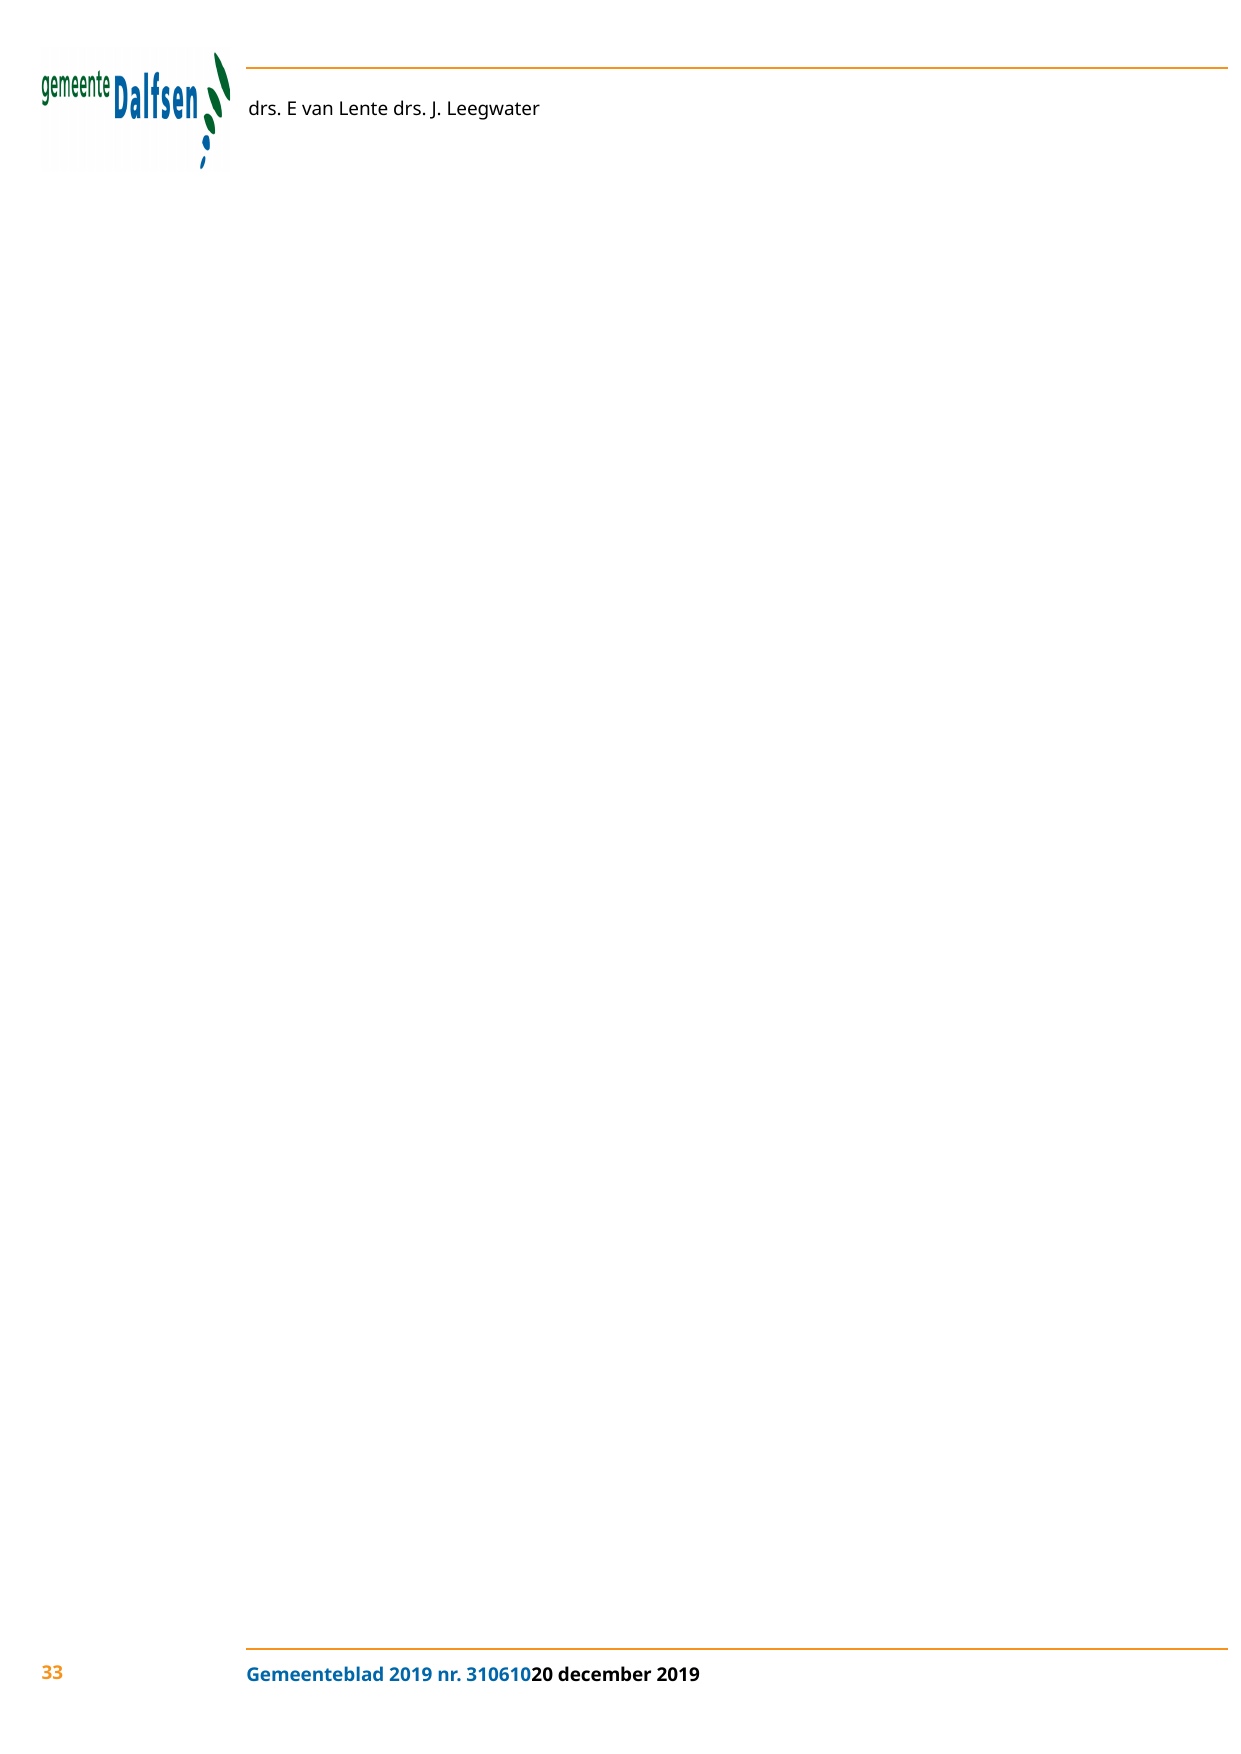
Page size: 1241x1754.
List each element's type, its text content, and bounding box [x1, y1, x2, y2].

text drs. E van Lente drs. J. Leegwater [248, 95, 1152, 121]
picture [41, 47, 231, 172]
